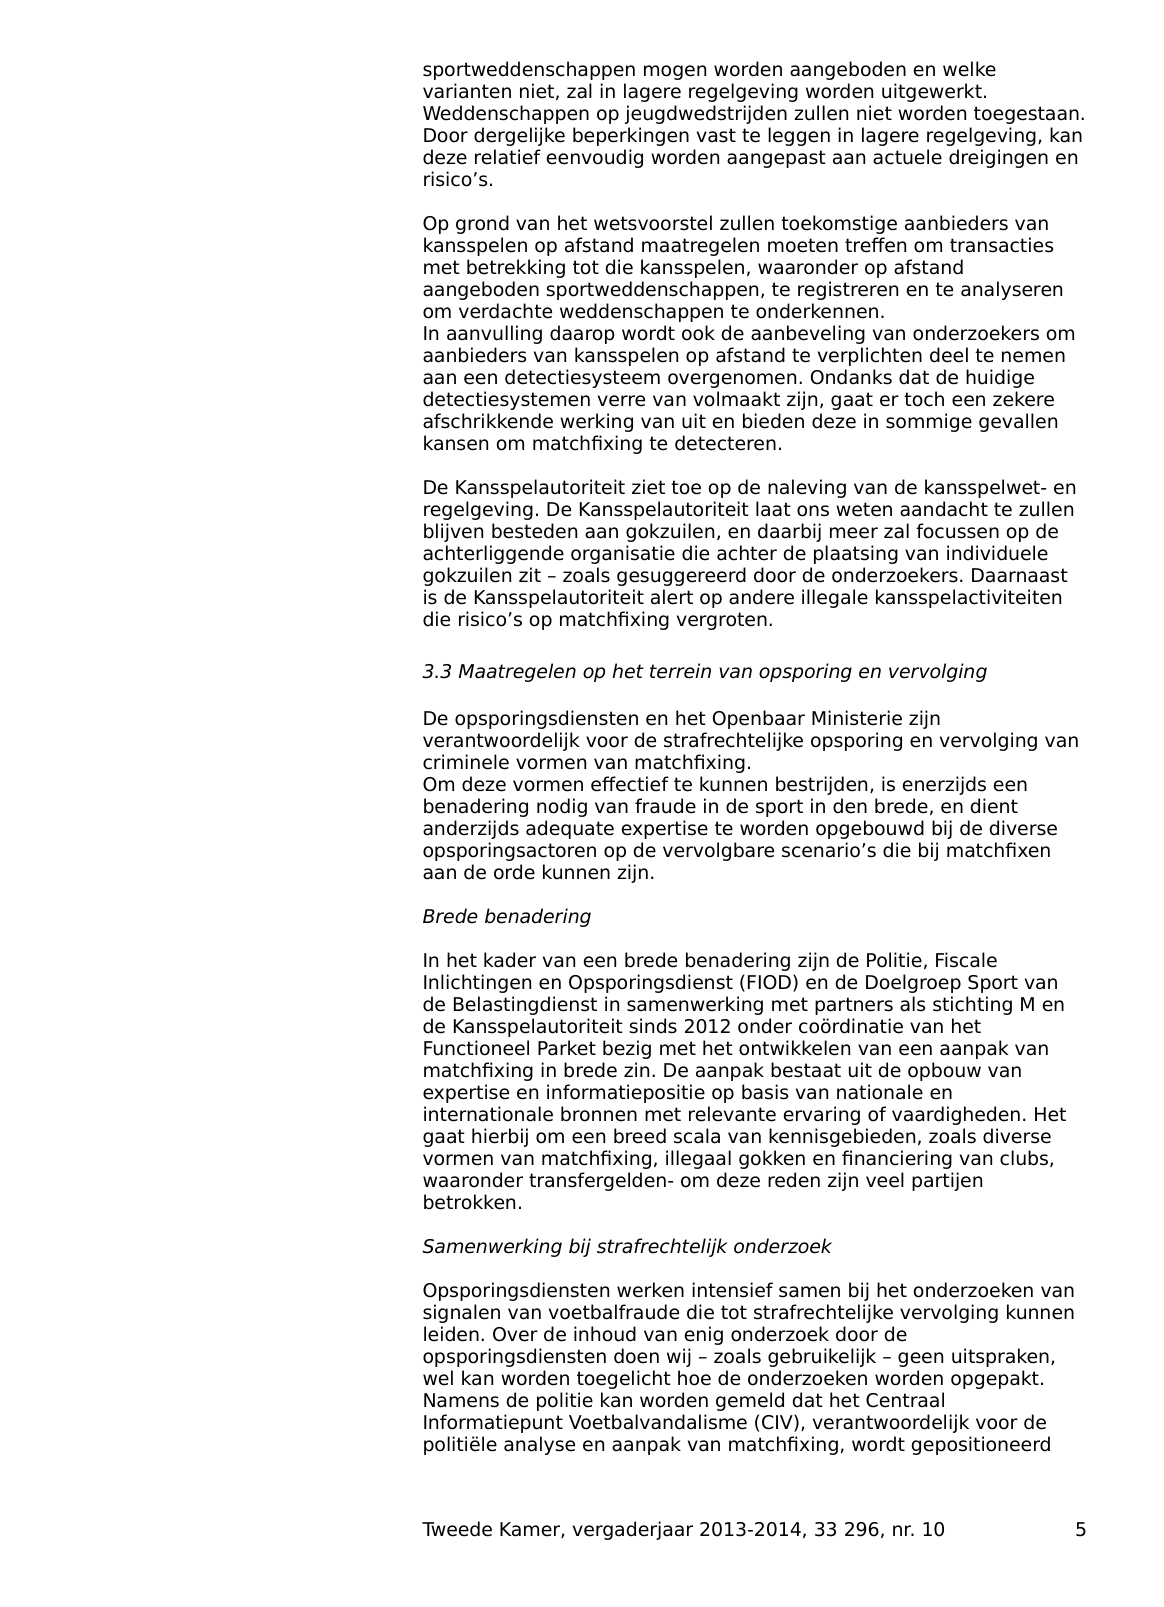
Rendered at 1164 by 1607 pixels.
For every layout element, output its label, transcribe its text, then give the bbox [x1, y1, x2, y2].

text sportweddenschappen mogen worden aangeboden en welke varianten niet, zal in lagere regelgeving worden uitgewerkt. Weddenschappen op jeugdwedstrijden zullen niet worden toegestaan. Door dergelijke beperkingen vast te leggen in lagere regelgeving, kan deze relatief eenvoudig worden aangepast aan actuele dreigingen en risico’s. [422, 59, 1087, 191]
text Op grond van het wetsvoorstel zullen toekomstige aanbieders van kansspelen op afstand maatregelen moeten treffen om transacties met betrekking tot die kansspelen, waaronder op afstand aangeboden sportweddenschappen, te registreren en te analyseren om verdachte weddenschappen te onderkennen. [422, 213, 1087, 323]
text Om deze vormen effectief te kunnen bestrijden, is enerzijds een benadering nodig van fraude in de sport in den brede, en dient anderzijds adequate expertise te worden opgebouwd bij de diverse opsporingsactoren op de vervolgbare scenario’s die bij matchfixen aan de orde kunnen zijn. [422, 774, 1087, 884]
text In aanvulling daarop wordt ook de aanbeveling van onderzoekers om aanbieders van kansspelen op afstand te verplichten deel te nemen aan een detectiesysteem overgenomen. Ondanks dat de huidige detectiesystemen verre van volmaakt zijn, gaat er toch een zekere afschrikkende werking van uit en bieden deze in sommige gevallen kansen om matchfixing te detecteren. [422, 323, 1087, 455]
text De opsporingsdiensten en het Openbaar Ministerie zijn verantwoordelijk voor de strafrechtelijke opsporing en vervolging van criminele vormen van matchfixing. [422, 708, 1087, 774]
text Opsporingsdiensten werken intensief samen bij het onderzoeken van signalen van voetbalfraude die tot strafrechtelijke vervolging kunnen leiden. Over de inhoud van enig onderzoek door de opsporingsdiensten doen wij – zoals gebruikelijk – geen uitspraken, wel kan worden toegelicht hoe de onderzoeken worden opgepakt. Namens de politie kan worden gemeld dat het Centraal Informatiepunt Voetbalvandalisme (CIV), verantwoordelijk voor de politiële analyse en aanpak van matchfixing, wordt gepositioneerd [422, 1280, 1087, 1456]
subtitle Brede benadering [422, 906, 1087, 928]
subtitle 3.3 Maatregelen op het terrein van opsporing en vervolging [422, 661, 1087, 683]
text In het kader van een brede benadering zijn de Politie, Fiscale Inlichtingen en Opsporingsdienst (FIOD) en de Doelgroep Sport van de Belastingdienst in samenwerking met partners als stichting M en de Kansspelautoriteit sinds 2012 onder coördinatie van het Functioneel Parket bezig met het ontwikkelen van een aanpak van matchfixing in brede zin. De aanpak bestaat uit de opbouw van expertise en informatiepositie op basis van nationale en internationale bronnen met relevante ervaring of vaardigheden. Het gaat hierbij om een breed scala van kennisgebieden, zoals diverse vormen van matchfixing, illegaal gokken en financiering van clubs, waaronder transfergelden- om deze reden zijn veel partijen betrokken. [422, 950, 1087, 1214]
subtitle Samenwerking bij strafrechtelijk onderzoek [422, 1236, 1087, 1258]
text De Kansspelautoriteit ziet toe op de naleving van de kansspelwet- en regelgeving. De Kansspelautoriteit laat ons weten aandacht te zullen blijven besteden aan gokzuilen, en daarbij meer zal focussen op de achterliggende organisatie die achter de plaatsing van individuele gokzuilen zit – zoals gesuggereerd door de onderzoekers. Daarnaast is de Kansspelautoriteit alert op andere illegale kansspelactiviteiten die risico’s op matchfixing vergroten. [422, 477, 1087, 631]
